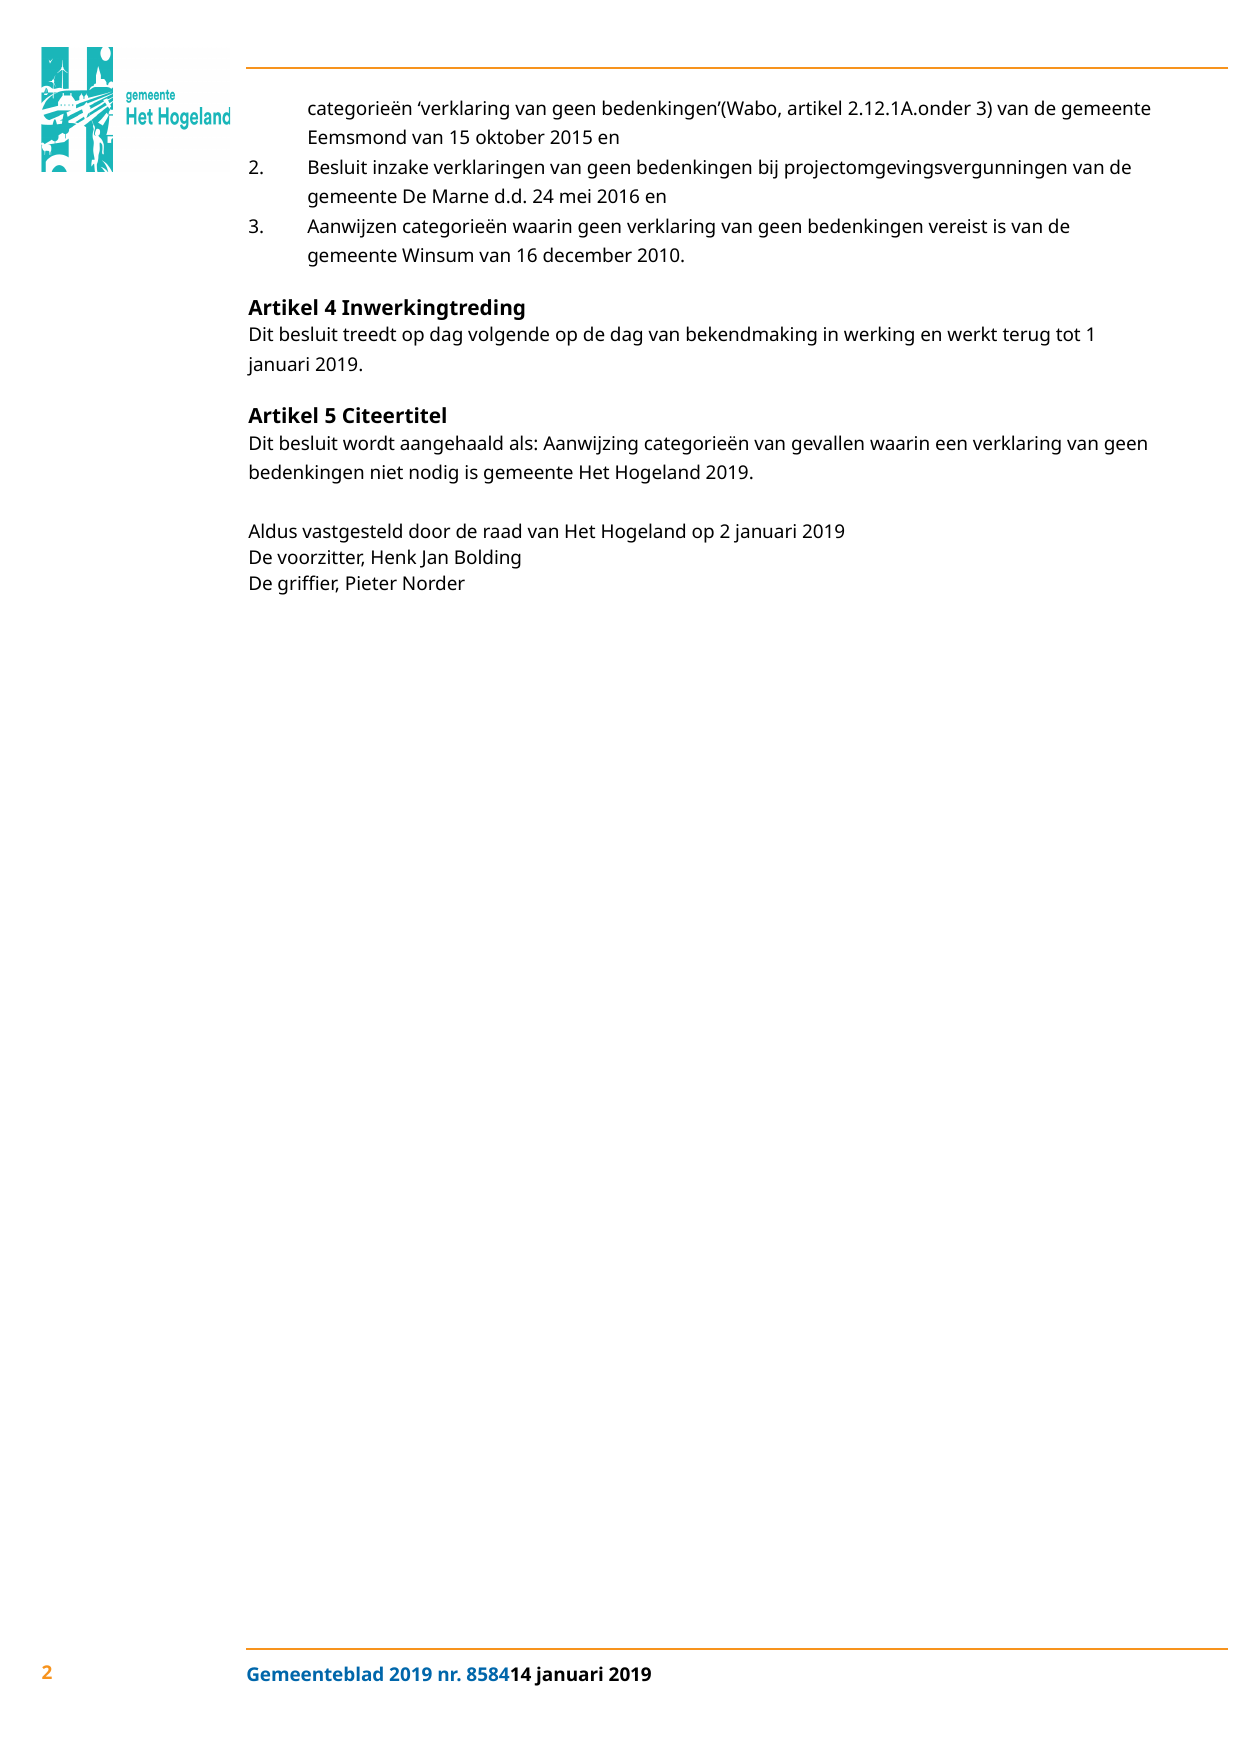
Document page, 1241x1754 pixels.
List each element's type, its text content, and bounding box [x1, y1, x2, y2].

text Artikel 5 Citeertitel [248, 402, 1152, 430]
text Dit besluit treedt op dag volgende op de dag van bekendmaking in werking en werkt terug tot 1 januari 2019. [248, 322, 1152, 377]
picture [41, 47, 231, 172]
list Aanwijzen categorieën waarin geen verklaring van geen bedenkingen vereist is van de gemeente Winsum van 16 december 2010. [248, 213, 1152, 268]
list categorieën ‘verklaring van geen bedenkingen’(Wabo, artikel 2.12.1A.onder 3) van de gemeente Eemsmond van 15 oktober 2015 en [248, 95, 1152, 150]
text Artikel 4 Inwerkingtreding [248, 293, 1152, 322]
text Aldus vastgesteld door de raad van Het Hogeland op 2 januari 2019 [248, 519, 1152, 544]
text De voorzitter, Henk Jan Bolding [248, 544, 1152, 570]
text Dit besluit wordt aangehaald als: Aanwijzing categorieën van gevallen waarin een verklaring van geen bedenkingen niet nodig is gemeente Het Hogeland 2019. [248, 430, 1152, 485]
text De griffier, Pieter Norder [248, 570, 1152, 596]
list Besluit inzake verklaringen van geen bedenkingen bij projectomgevingsvergunningen van de gemeente De Marne d.d. 24 mei 2016 en [248, 154, 1152, 209]
